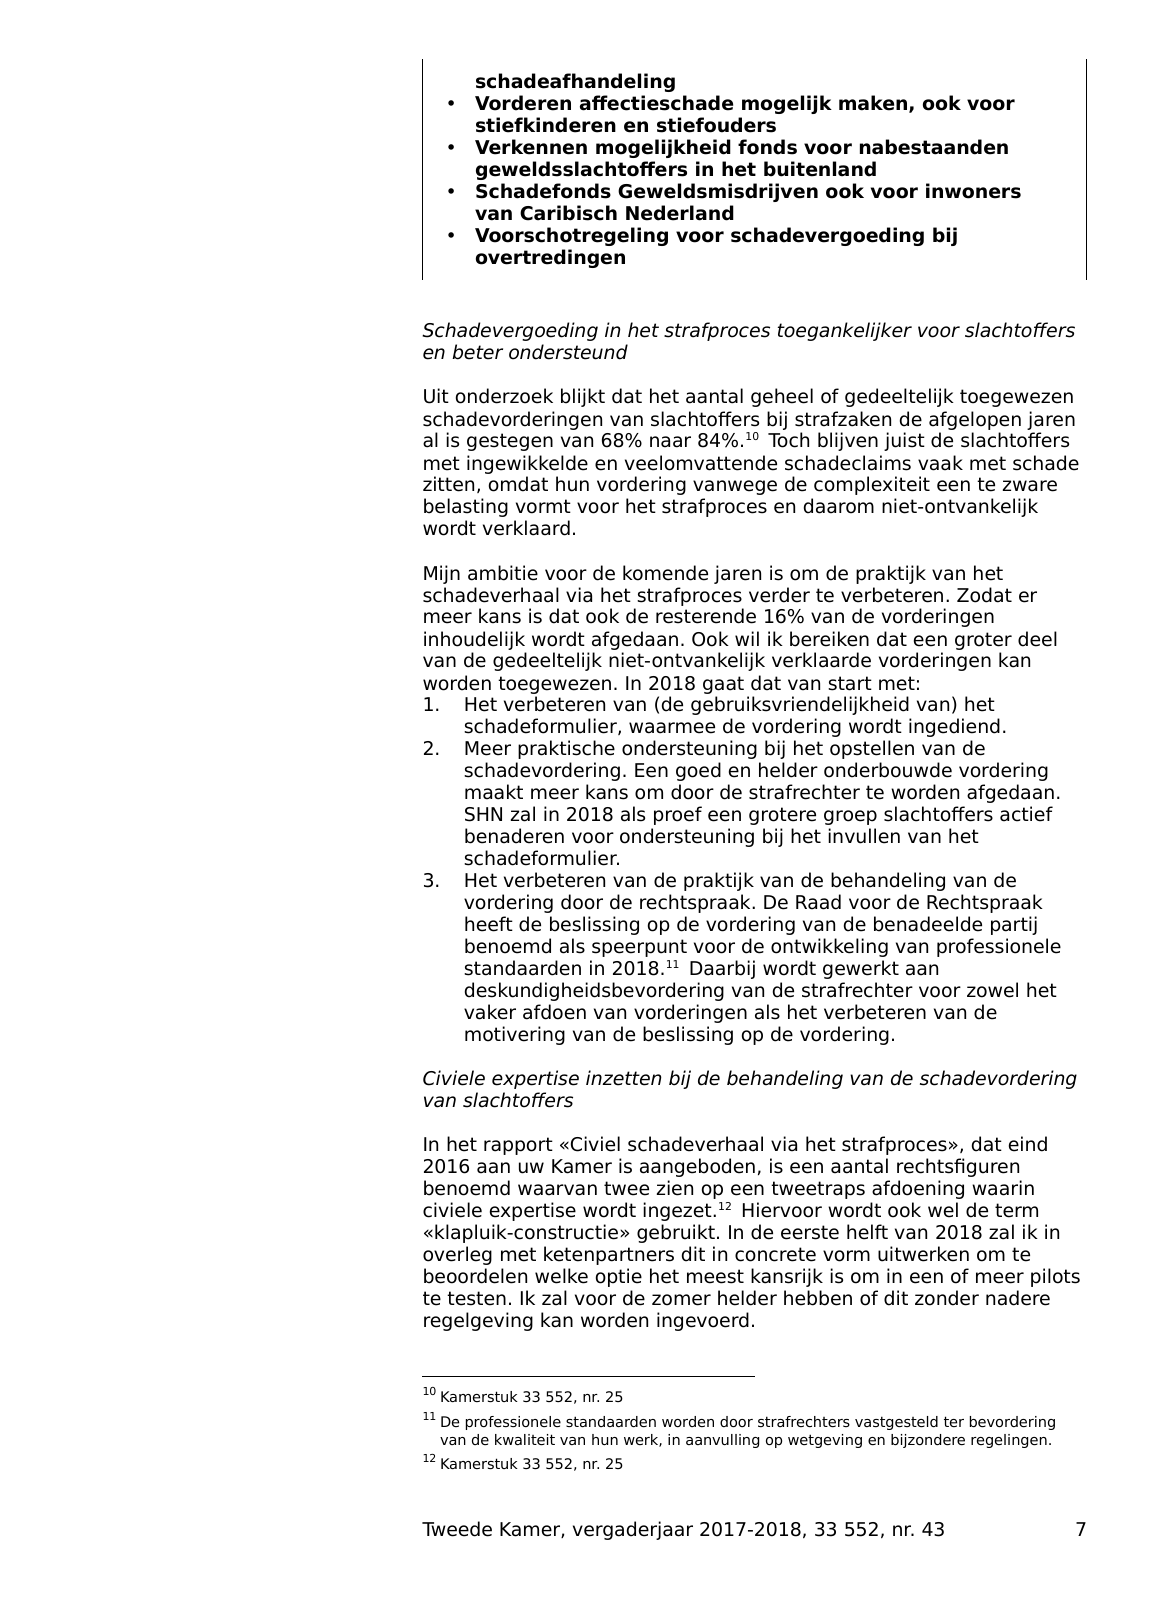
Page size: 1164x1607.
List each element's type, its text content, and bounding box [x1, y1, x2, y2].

text 3. Het verbeteren van de praktijk van de behandeling van de vordering door de rechtspraak. De Raad voor de Rechtspraak heeft de beslissing op de vordering van de benadeelde partij benoemd als speerpunt voor de ontwikkeling van professionele standaarden in 2018. Daarbij wordt gewerkt aan deskundigheidsbevordering van de strafrechter voor zowel het vaker afdoen van vorderingen als het verbeteren van de motivering van de beslissing op de vordering. [422, 870, 1087, 1046]
text Mijn ambitie voor de komende jaren is om de praktijk van het schadeverhaal via het strafproces verder te verbeteren. Zodat er meer kans is dat ook de resterende 16% van de vorderingen inhoudelijk wordt afgedaan. Ook wil ik bereiken dat een groter deel van de gedeeltelijk niet-ontvankelijk verklaarde vorderingen kan worden toegewezen. In 2018 gaat dat van start met: [422, 562, 1087, 694]
text De professionele standaarden worden door strafrechters vastgesteld ter bevordering van de kwaliteit van hun werk, in aanvulling op wetgeving en bijzondere regelingen. [422, 1410, 1087, 1449]
text In het rapport «Civiel schadeverhaal via het strafproces», dat eind 2016 aan uw Kamer is aangeboden, is een aantal rechtsfiguren benoemd waarvan twee zien op een tweetraps afdoening waarin civiele expertise wordt ingezet. Hiervoor wordt ook wel de term «klapluik-constructie» gebruikt. In de eerste helft van 2018 zal ik in overleg met ketenpartners dit in concrete vorm uitwerken om te beoordelen welke optie het meest kansrijk is om in een of meer pilots te testen. Ik zal voor de zomer helder hebben of dit zonder nadere regelgeving kan worden ingevoerd. [422, 1134, 1087, 1332]
table_header schadeafhandeling • Vorderen affectieschade mogelijk maken, ook voor stiefkinderen en stiefouders • Verkennen mogelijkheid fonds voor nabestaanden geweldsslachtoffers in het buitenland • Schadefonds Geweldsmisdrijven ook voor inwoners van Caribisch Nederland • Voorschotregeling voor schadevergoeding bij overtredingen [423, 59, 1086, 280]
text Kamerstuk 33 552, nr. 25 [422, 1385, 1087, 1407]
subtitle Civiele expertise inzetten bij de behandeling van de schadevordering van slachtoffers [422, 1068, 1087, 1112]
text Kamerstuk 33 552, nr. 25 [422, 1452, 1087, 1474]
text Uit onderzoek blijkt dat het aantal geheel of gedeeltelijk toegewezen schadevorderingen van slachtoffers bij strafzaken de afgelopen jaren al is gestegen van 68% naar 84%. Toch blijven juist de slachtoffers met ingewikkelde en veelomvattende schadeclaims vaak met schade zitten, omdat hun vordering vanwege de complexiteit een te zware belasting vormt voor het strafproces en daarom niet-ontvankelijk wordt verklaard. [422, 386, 1087, 540]
text 2. Meer praktische ondersteuning bij het opstellen van de schadevordering. Een goed en helder onderbouwde vordering maakt meer kans om door de strafrechter te worden afgedaan. SHN zal in 2018 als proef een grotere groep slachtoffers actief benaderen voor ondersteuning bij het invullen van het schadeformulier. [422, 738, 1087, 870]
subtitle Schadevergoeding in het strafproces toegankelijker voor slachtoffers en beter ondersteund [422, 320, 1087, 364]
text 1. Het verbeteren van (de gebruiksvriendelijkheid van) het schadeformulier, waarmee de vordering wordt ingediend. [422, 694, 1087, 738]
